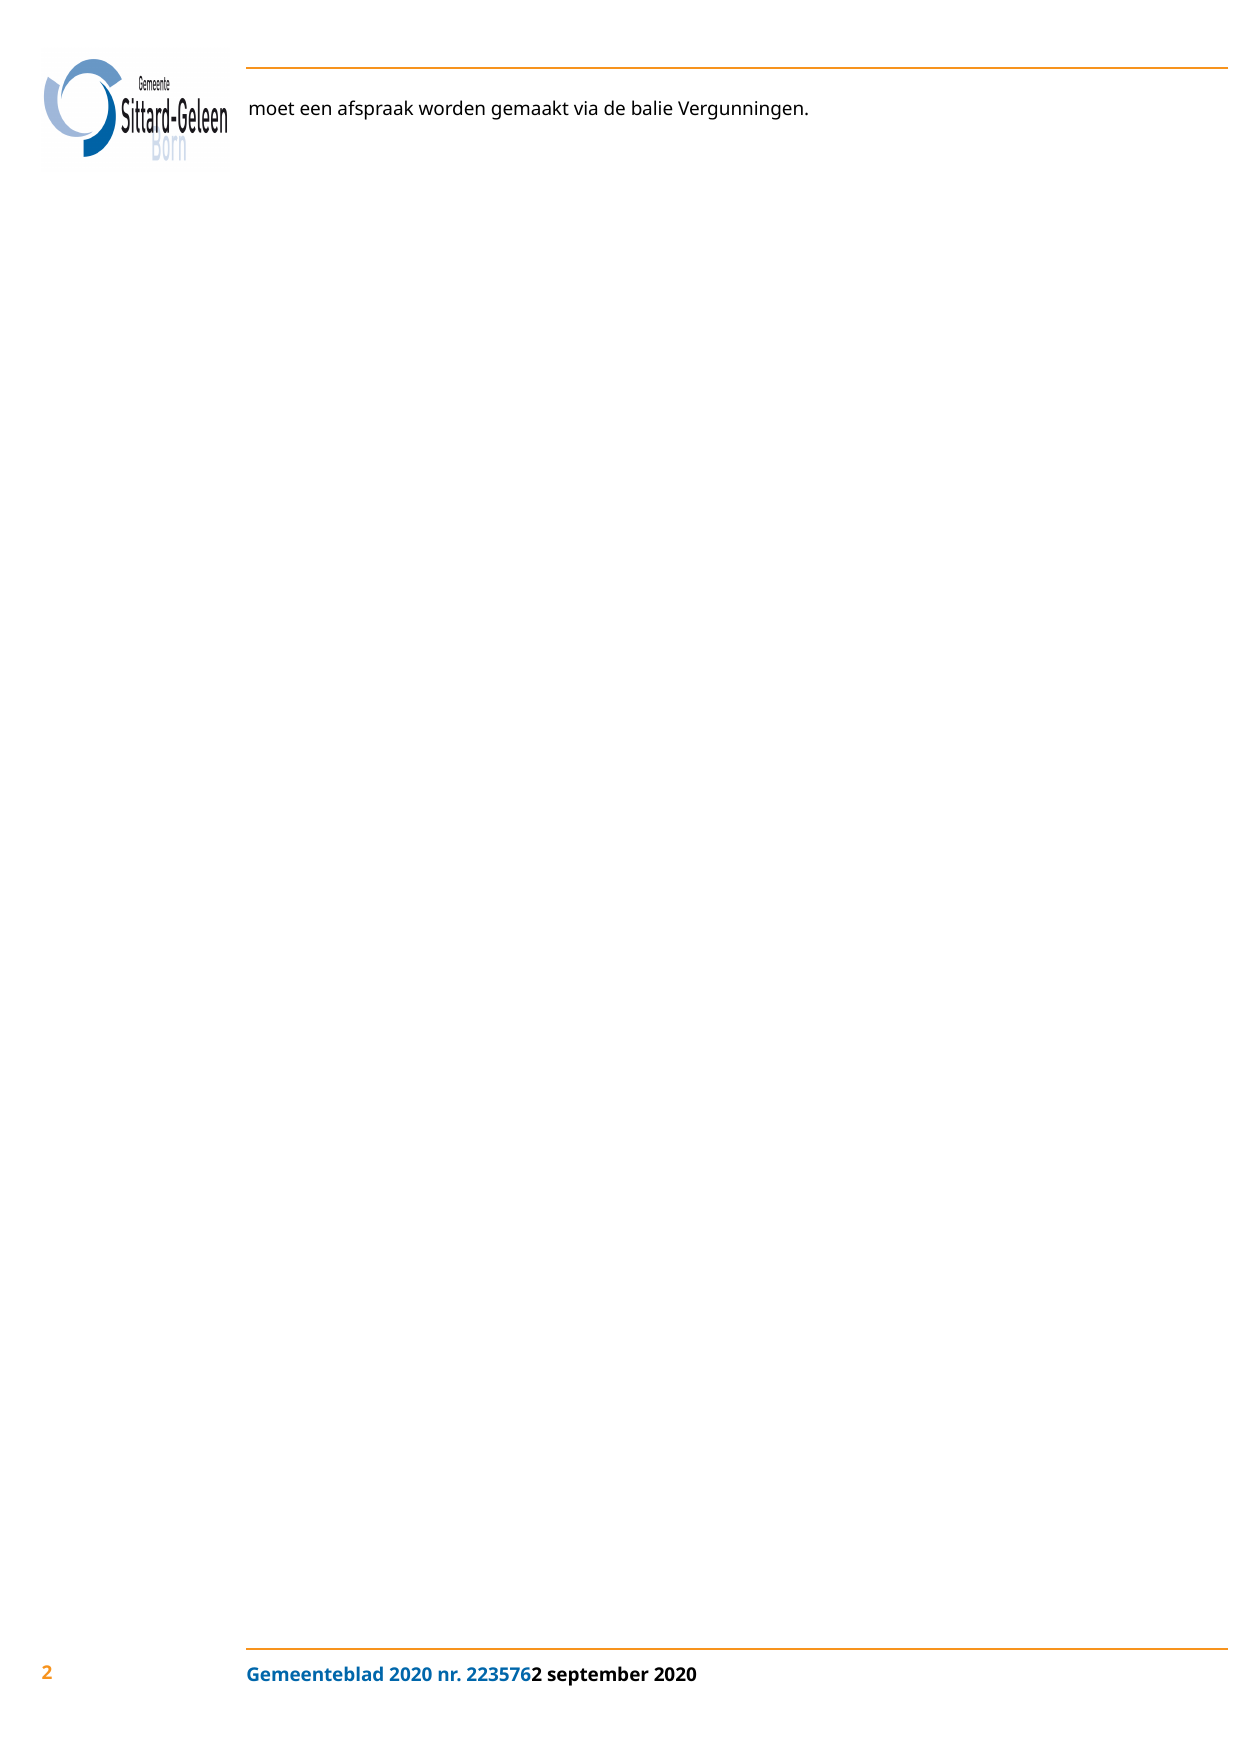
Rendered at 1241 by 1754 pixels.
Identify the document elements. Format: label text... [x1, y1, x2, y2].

picture [41, 47, 231, 172]
text moet een afspraak worden gemaakt via de balie Vergunningen. [248, 95, 1152, 121]
